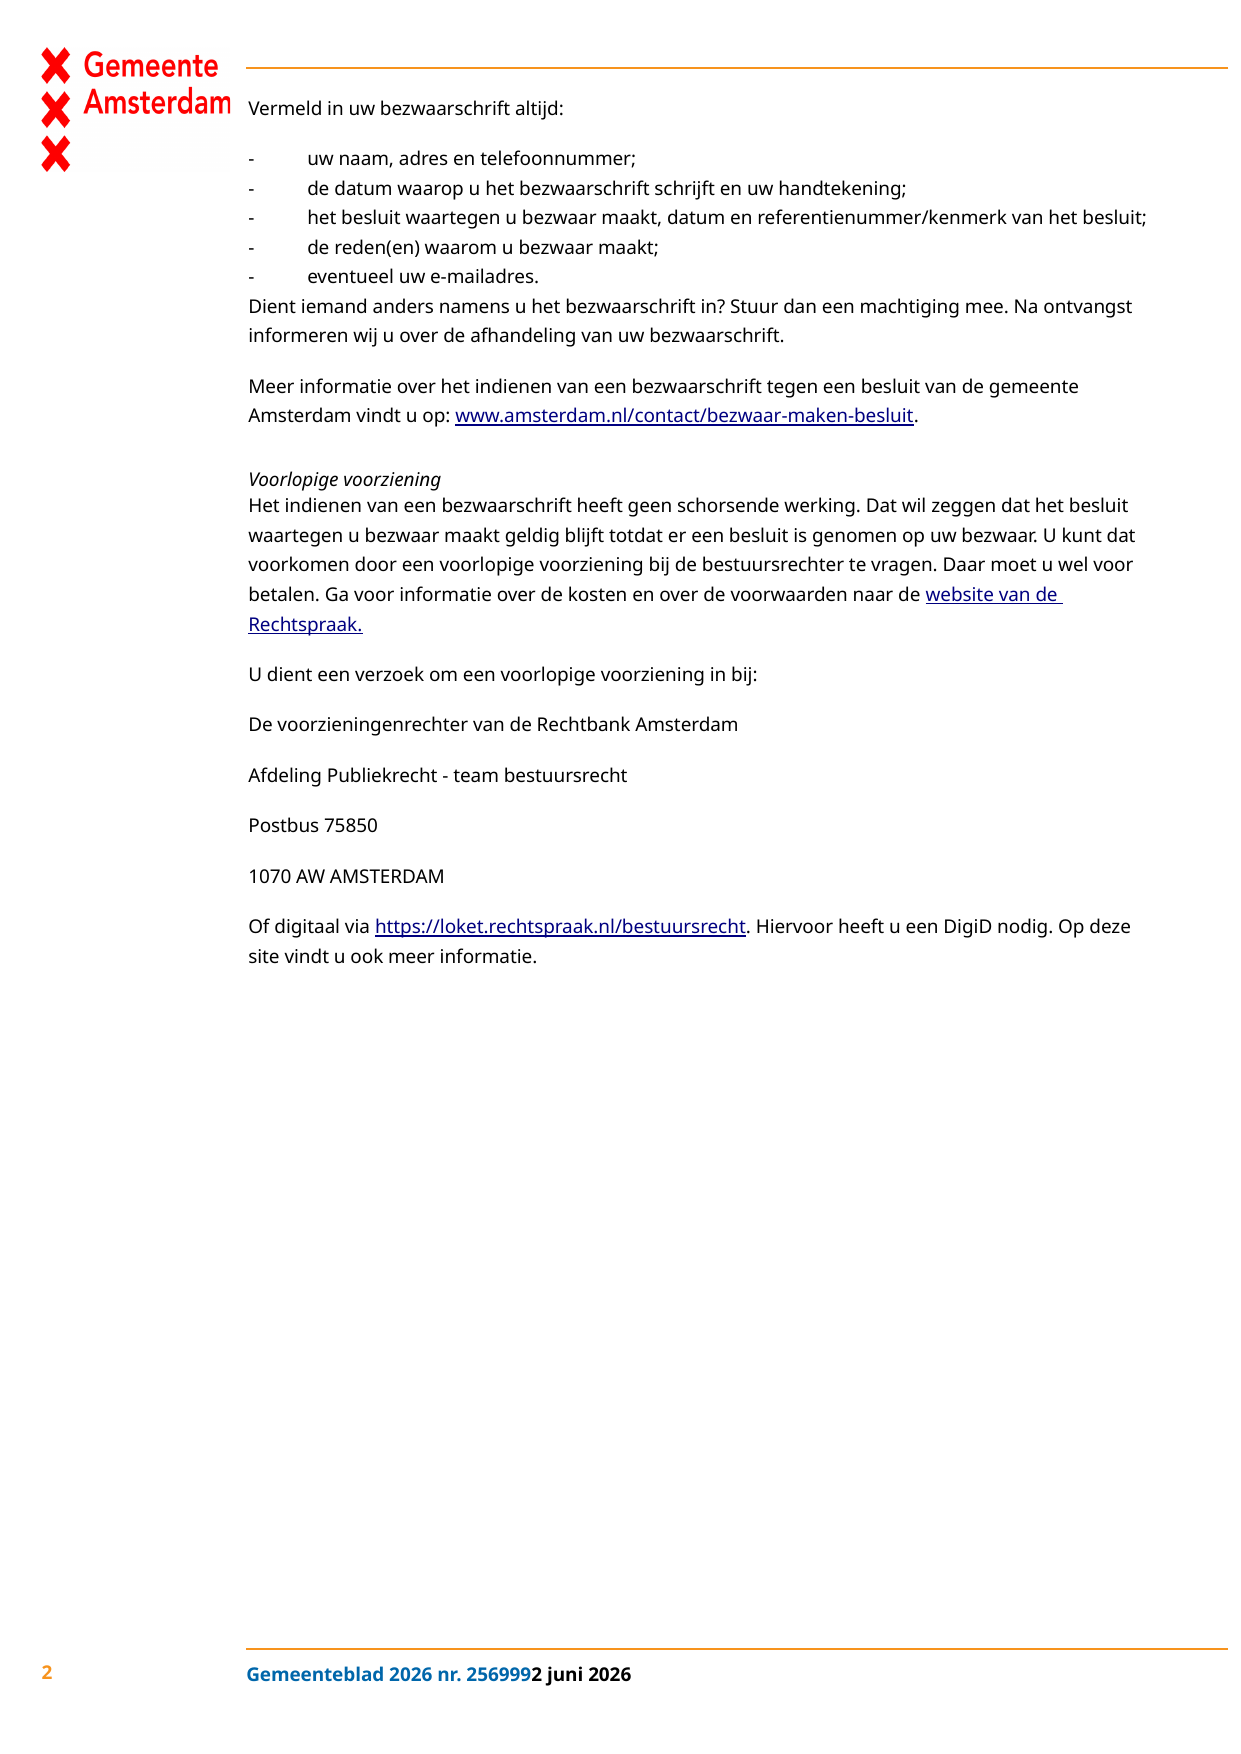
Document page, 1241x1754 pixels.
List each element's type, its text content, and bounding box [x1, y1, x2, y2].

text Afdeling Publiekrecht - team bestuursrecht [248, 762, 1152, 788]
list het besluit waartegen u bezwaar maakt, datum en referentienummer/kenmerk van het besluit; [248, 204, 1152, 230]
text Het indienen van een bezwaarschrift heeft geen schorsende werking. Dat wil zeggen dat het besluit waartegen u bezwaar maakt geldig blijft totdat er een besluit is genomen op uw bezwaar. U kunt dat voorkomen door een voorlopige voorziening bij de bestuursrechter te vragen. Daar moet u wel voor betalen. Ga voor informatie over de kosten en over de voorwaarden naar de website van de Rechtspraak. [248, 492, 1152, 636]
picture [41, 47, 231, 172]
text Voorlopige voorziening [248, 467, 1152, 492]
text U dient een verzoek om een voorlopige voorziening in bij: [248, 661, 1152, 687]
list uw naam, adres en telefoonnummer; [248, 145, 1152, 171]
text Vermeld in uw bezwaarschrift altijd: [248, 95, 1152, 121]
text Postbus 75850 [248, 812, 1152, 838]
text 1070 AW AMSTERDAM [248, 863, 1152, 888]
list eventueel uw e-mailadres. [248, 263, 1152, 289]
list de datum waarop u het bezwaarschrift schrijft en uw handtekening; [248, 175, 1152, 201]
text De voorzieningenrechter van de Rechtbank Amsterdam [248, 712, 1152, 737]
text Dient iemand anders namens u het bezwaarschrift in? Stuur dan een machtiging mee. Na ontvangst informeren wij u over de afhandeling van uw bezwaarschrift. [248, 293, 1152, 348]
list de reden(en) waarom u bezwaar maakt; [248, 234, 1152, 260]
text Meer informatie over het indienen van een bezwaarschrift tegen een besluit van de gemeente Amsterdam vindt u op: www.amsterdam.nl/contact/bezwaar-maken-besluit. [248, 373, 1152, 428]
text Of digitaal via https://loket.rechtspraak.nl/bestuursrecht. Hiervoor heeft u een DigiD nodig. Op deze site vindt u ook meer informatie. [248, 913, 1152, 968]
